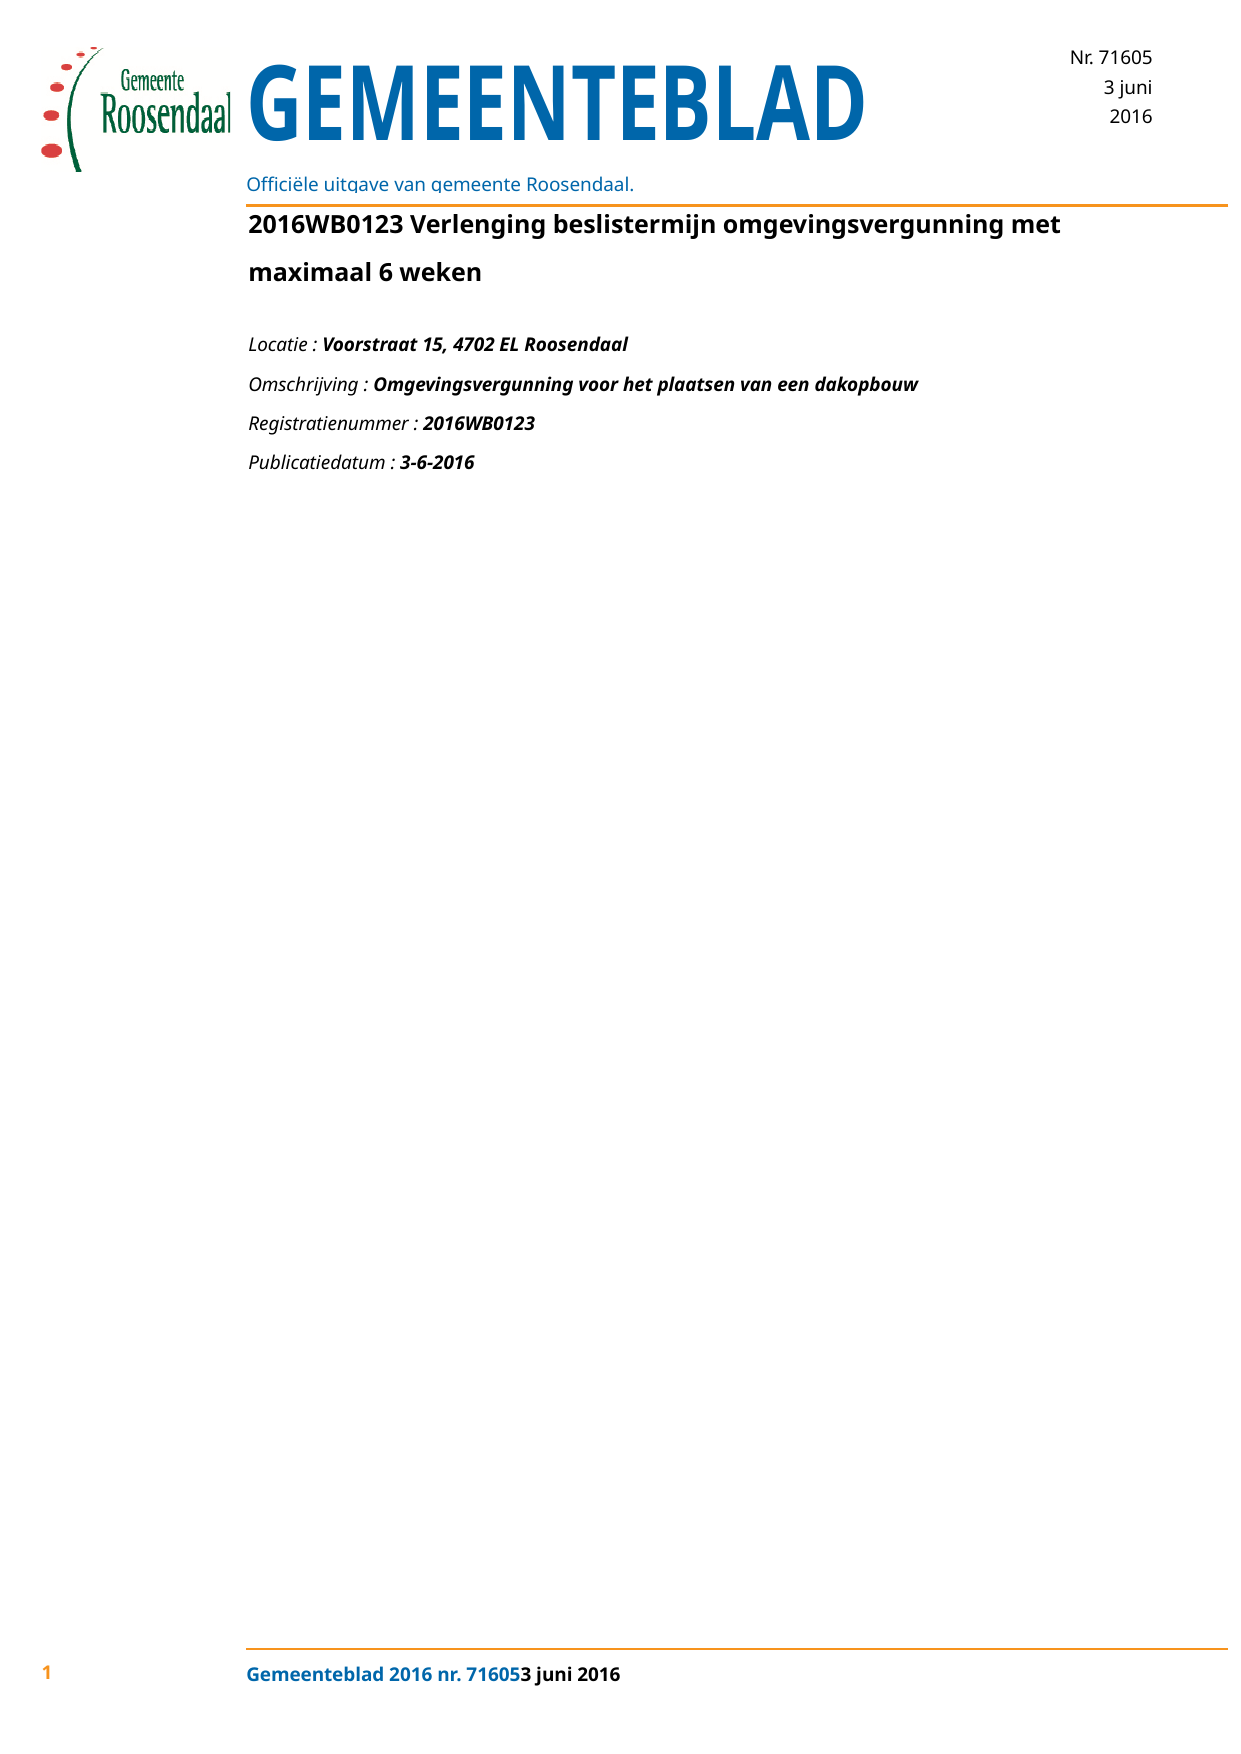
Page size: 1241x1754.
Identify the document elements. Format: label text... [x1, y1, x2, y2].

text Registratienummer : 2016WB0123 [248, 410, 1152, 436]
text Locatie : Voorstraat 15, 4702 EL Roosendaal [248, 331, 1152, 357]
picture [41, 47, 231, 172]
text Omschrijving : Omgevingsvergunning voor het plaatsen van een dakopbouw [248, 371, 1152, 396]
text Publicatiedatum : 3-6-2016 [248, 449, 1152, 475]
text 2016WB0123 Verlenging beslistermijn omgevingsvergunning met maximaal 6 weken [248, 207, 1152, 288]
